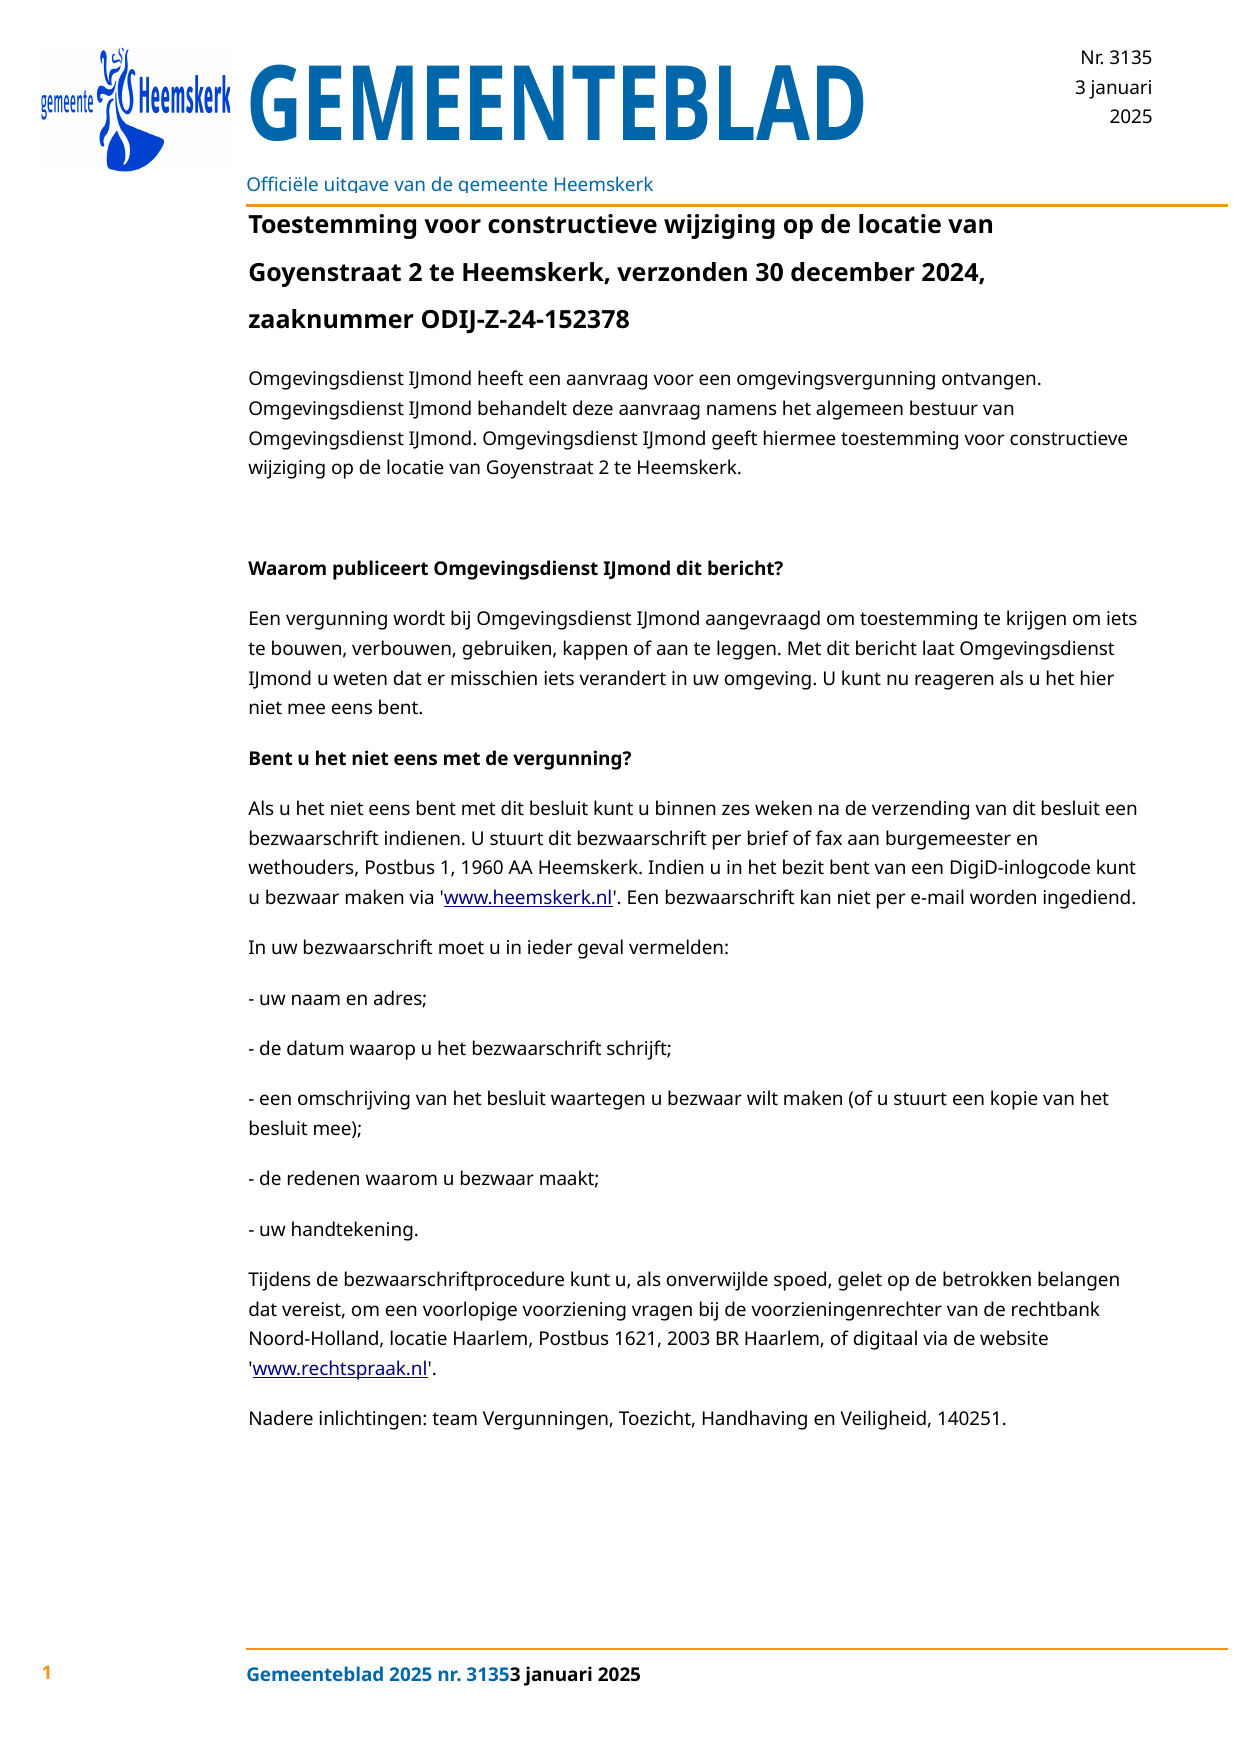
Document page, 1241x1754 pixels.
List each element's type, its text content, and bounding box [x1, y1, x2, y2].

picture [41, 47, 231, 172]
text - de redenen waarom u bezwaar maakt; [248, 1166, 1152, 1191]
text Waarom publiceert Omgevingsdienst IJmond dit bericht? [248, 555, 1152, 581]
text Nadere inlichtingen: team Vergunningen, Toezicht, Handhaving en Veiligheid, 140251. [248, 1406, 1152, 1431]
text - een omschrijving van het besluit waartegen u bezwaar wilt maken (of u stuurt een kopie van het besluit mee); [248, 1086, 1152, 1141]
text Een vergunning wordt bij Omgevingsdienst IJmond aangevraagd om toestemming te krijgen om iets te bouwen, verbouwen, gebruiken, kappen of aan te leggen. Met dit bericht laat Omgevingsdienst IJmond u weten dat er misschien iets verandert in uw omgeving. U kunt nu reageren als u het hier niet mee eens bent. [248, 606, 1152, 720]
text Tijdens de bezwaarschriftprocedure kunt u, als onverwijlde spoed, gelet op de betrokken belangen dat vereist, om een voorlopige voorziening vragen bij de voorzieningenrechter van de rechtbank Noord-Holland, locatie Haarlem, Postbus 1621, 2003 BR Haarlem, of digitaal via de website 'www.rechtspraak.nl'. [248, 1266, 1152, 1381]
text Omgevingsdienst IJmond heeft een aanvraag voor een omgevingsvergunning ontvangen. Omgevingsdienst IJmond behandelt deze aanvraag namens het algemeen bestuur van Omgevingsdienst IJmond. Omgevingsdienst IJmond geeft hiermee toestemming voor constructieve wijziging op de locatie van Goyenstraat 2 te Heemskerk. [248, 366, 1152, 480]
text In uw bezwaarschrift moet u in ieder geval vermelden: [248, 934, 1152, 960]
text Toestemming voor constructieve wijziging op de locatie van Goyenstraat 2 te Heemskerk, verzonden 30 december 2024, zaaknummer ODIJ-Z-24-152378 [248, 207, 1152, 336]
text - uw naam en adres; [248, 985, 1152, 1010]
text Als u het niet eens bent met dit besluit kunt u binnen zes weken na de verzending van dit besluit een bezwaarschrift indienen. U stuurt dit bezwaarschrift per brief of fax aan burgemeester en wethouders, Postbus 1, 1960 AA Heemskerk. Indien u in het bezit bent van een DigiD-inlogcode kunt u bezwaar maken via 'www.heemskerk.nl'. Een bezwaarschrift kan niet per e-mail worden ingediend. [248, 795, 1152, 909]
text Bent u het niet eens met de vergunning? [248, 745, 1152, 770]
text - de datum waarop u het bezwaarschrift schrijft; [248, 1035, 1152, 1061]
text - uw handtekening. [248, 1216, 1152, 1242]
